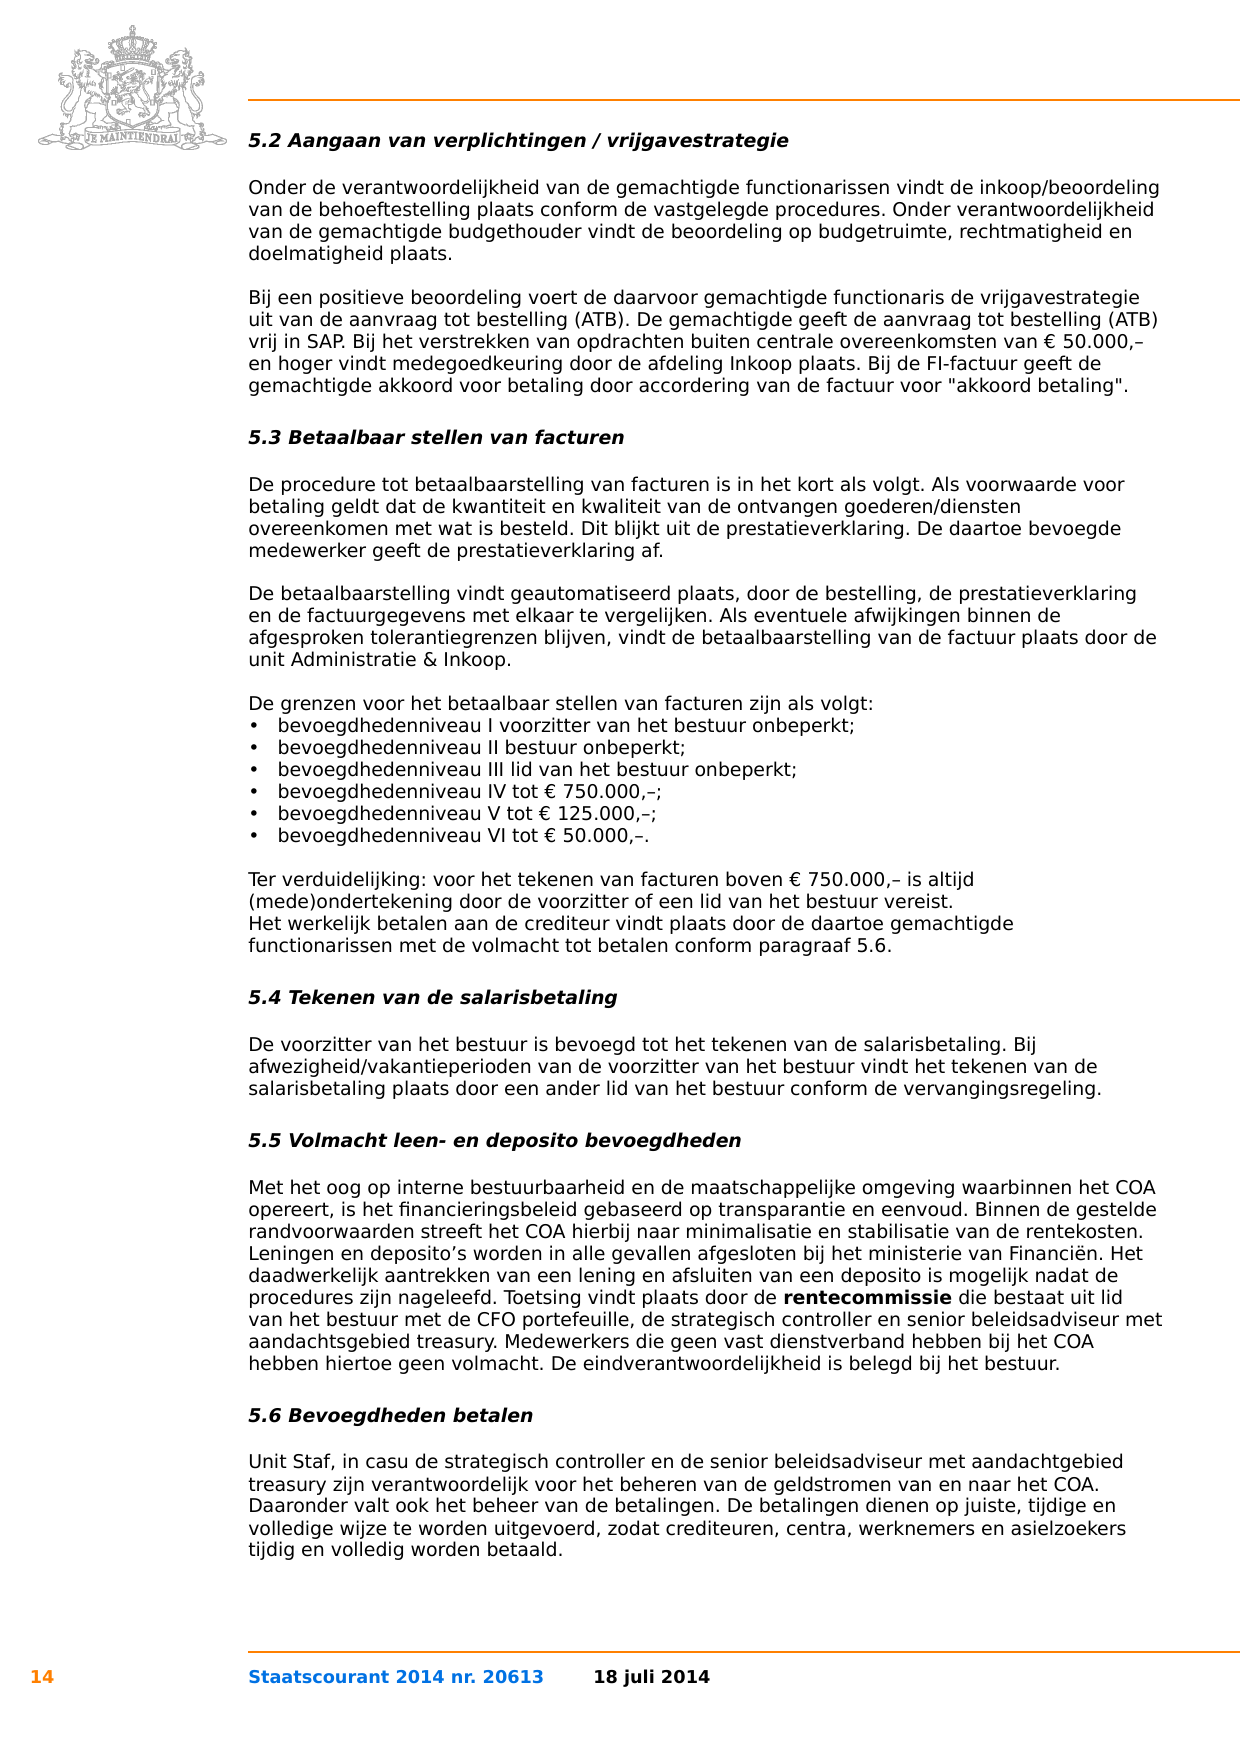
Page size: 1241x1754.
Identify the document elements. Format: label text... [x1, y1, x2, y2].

text Het werkelijk betalen aan de crediteur vindt plaats door de daartoe gemachtigde functionarissen met de volmacht tot betalen conform paragraaf 5.6. [248, 913, 1163, 957]
subtitle 5.6 Bevoegdheden betalen [248, 1404, 1163, 1426]
subtitle 5.5 Volmacht leen- en deposito bevoegdheden [248, 1130, 1163, 1152]
text • bevoegdhedenniveau V tot € 125.000,–; [248, 803, 1163, 825]
text De betaalbaarstelling vindt geautomatiseerd plaats, door de bestelling, de prestatieverklaring en de factuurgegevens met elkaar te vergelijken. Als eventuele afwijkingen binnen de afgesproken tolerantiegrenzen blijven, vindt de betaalbaarstelling van de factuur plaats door de unit Administratie & Inkoop. [248, 583, 1163, 671]
text • bevoegdhedenniveau I voorzitter van het bestuur onbeperkt; [248, 715, 1163, 737]
text • bevoegdhedenniveau II bestuur onbeperkt; [248, 737, 1163, 759]
text Onder de verantwoordelijkheid van de gemachtigde functionarissen vindt de inkoop/beoordeling van de behoeftestelling plaats conform de vastgelegde procedures. Onder verantwoordelijkheid van de gemachtigde budgethouder vindt de beoordeling op budgetruimte, rechtmatigheid en doelmatigheid plaats. [248, 177, 1163, 265]
text De voorzitter van het bestuur is bevoegd tot het tekenen van de salarisbetaling. Bij afwezigheid/vakantieperioden van de voorzitter van het bestuur vindt het tekenen van de salarisbetaling plaats door een ander lid van het bestuur conform de vervangingsregeling. [248, 1034, 1163, 1100]
text Met het oog op interne bestuurbaarheid en de maatschappelijke omgeving waarbinnen het COA opereert, is het financieringsbeleid gebaseerd op transparantie en eenvoud. Binnen de gestelde randvoorwaarden streeft het COA hierbij naar minimalisatie en stabilisatie van de rentekosten. Leningen en deposito’s worden in alle gevallen afgesloten bij het ministerie van Financiën. Het daadwerkelijk aantrekken van een lening en afsluiten van een deposito is mogelijk nadat de procedures zijn nageleefd. Toetsing vindt plaats door de rentecommissie die bestaat uit lid van het bestuur met de CFO portefeuille, de strategisch controller en senior beleidsadviseur met aandachtsgebied treasury. Medewerkers die geen vast dienstverband hebben bij het COA hebben hiertoe geen volmacht. De eindverantwoordelijkheid is belegd bij het bestuur. [248, 1177, 1163, 1374]
text De procedure tot betaalbaarstelling van facturen is in het kort als volgt. Als voorwaarde voor betaling geldt dat de kwantiteit en kwaliteit van de ontvangen goederen/diensten overeenkomen met wat is besteld. Dit blijkt uit de prestatieverklaring. De daartoe bevoegde medewerker geeft de prestatieverklaring af. [248, 473, 1163, 561]
text • bevoegdhedenniveau III lid van het bestuur onbeperkt; [248, 759, 1163, 781]
text Unit Staf, in casu de strategisch controller en de senior beleidsadviseur met aandachtgebied treasury zijn verantwoordelijk voor het beheren van de geldstromen van en naar het COA. Daaronder valt ook het beheer van de betalingen. De betalingen dienen op juiste, tijdige en volledige wijze te worden uitgevoerd, zodat crediteuren, centra, werknemers en asielzoekers tijdig en volledig worden betaald. [248, 1451, 1163, 1561]
text Bij een positieve beoordeling voert de daarvoor gemachtigde functionaris de vrijgavestrategie uit van de aanvraag tot bestelling (ATB). De gemachtigde geeft de aanvraag tot bestelling (ATB) vrij in SAP. Bij het verstrekken van opdrachten buiten centrale overeenkomsten van € 50.000,– en hoger vindt medegoedkeuring door de afdeling Inkoop plaats. Bij de FI-factuur geeft de gemachtigde akkoord voor betaling door accordering van de factuur voor "akkoord betaling". [248, 287, 1163, 397]
text Ter verduidelijking: voor het tekenen van facturen boven € 750.000,– is altijd (mede)ondertekening door de voorzitter of een lid van het bestuur vereist. [248, 869, 1163, 913]
subtitle 5.3 Betaalbaar stellen van facturen [248, 427, 1163, 448]
text De grenzen voor het betaalbaar stellen van facturen zijn als volgt: [248, 693, 1163, 715]
text • bevoegdhedenniveau IV tot € 750.000,–; [248, 781, 1163, 803]
subtitle 5.4 Tekenen van de salarisbetaling [248, 987, 1163, 1009]
picture [38, 25, 227, 150]
text • bevoegdhedenniveau VI tot € 50.000,–. [248, 825, 1163, 847]
subtitle 5.2 Aangaan van verplichtingen / vrijgavestrategie [248, 130, 1163, 152]
